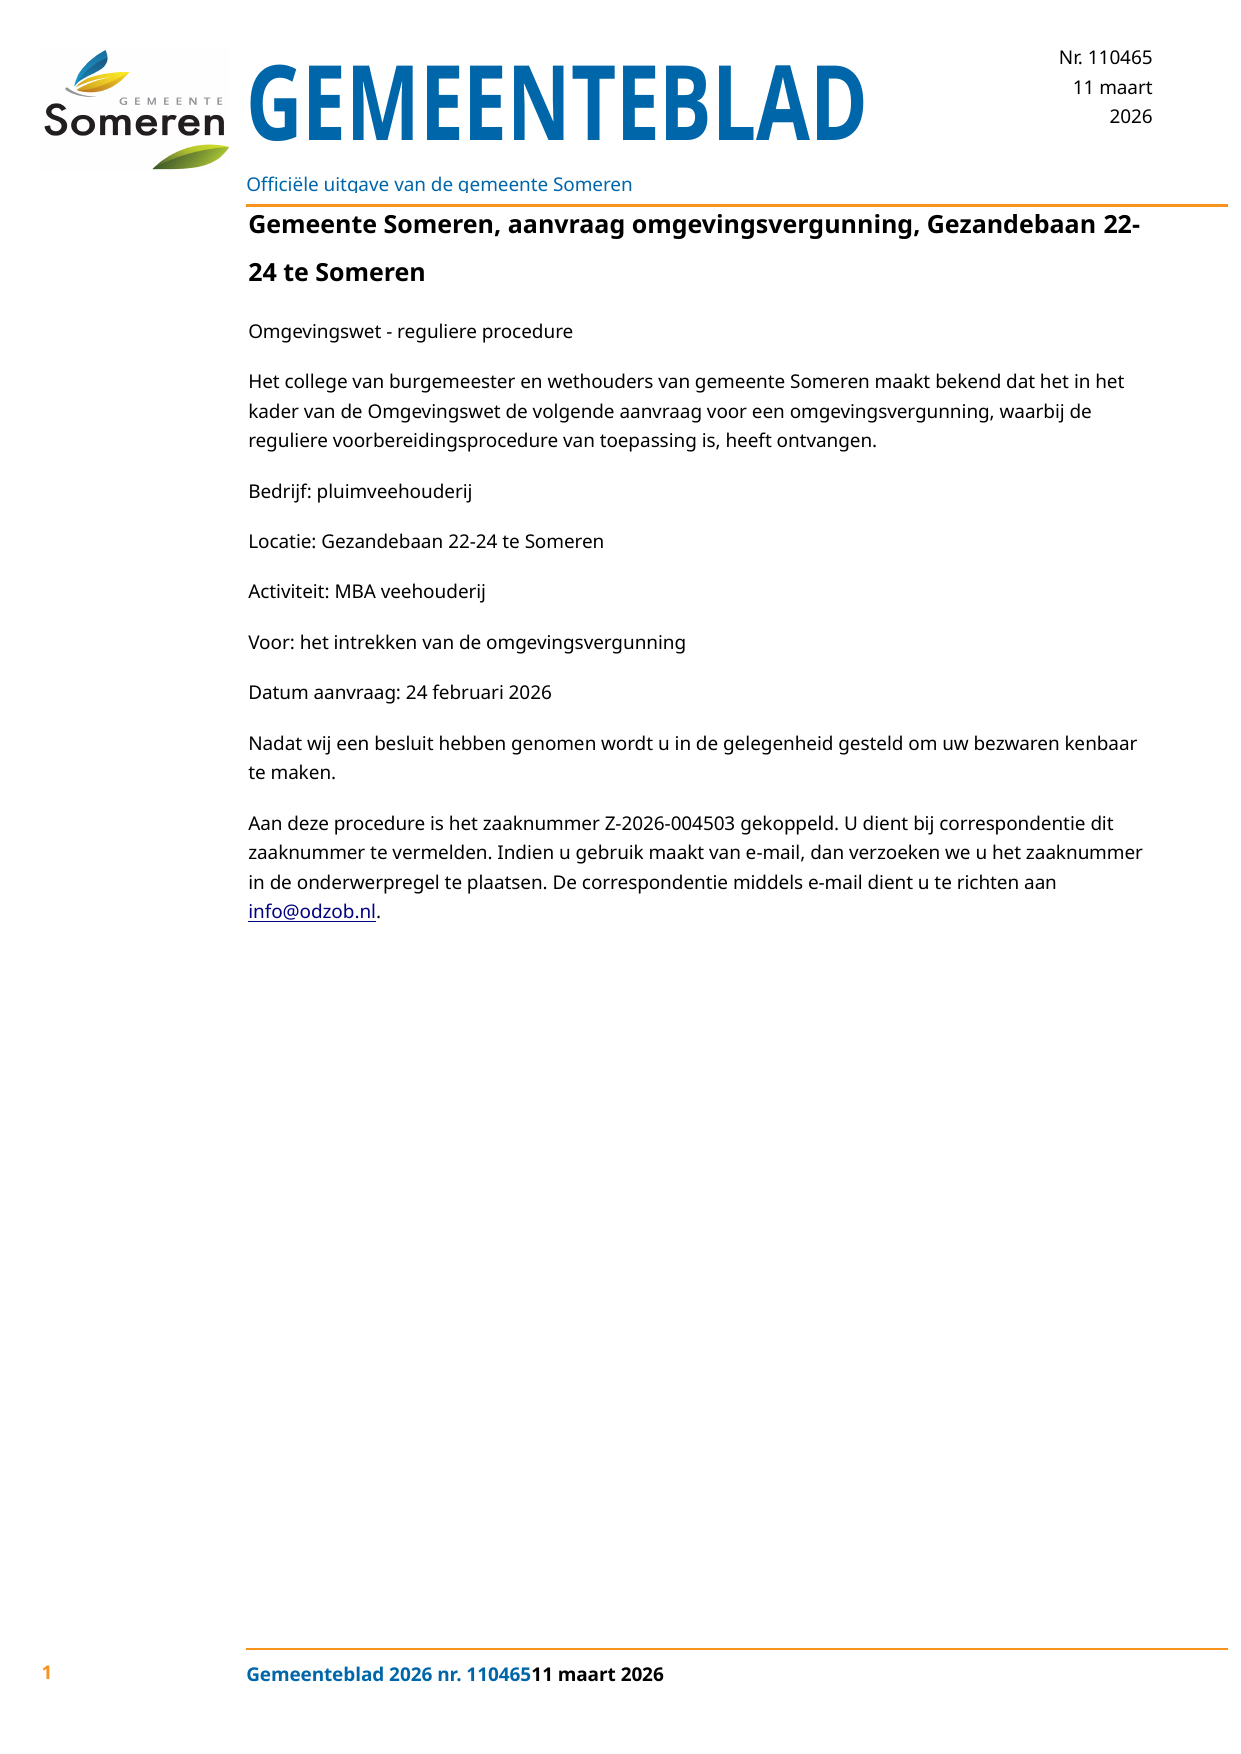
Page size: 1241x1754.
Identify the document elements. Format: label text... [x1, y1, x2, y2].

text Activiteit: MBA veehouderij [248, 579, 1152, 604]
text Aan deze procedure is het zaaknummer Z-2026-004503 gekoppeld. U dient bij correspondentie dit zaaknummer te vermelden. Indien u gebruik maakt van e-mail, dan verzoeken we u het zaaknummer in de onderwerpregel te plaatsen. De correspondentie middels e-mail dient u te richten aan info@odzob.nl. [248, 810, 1152, 924]
text Datum aanvraag: 24 februari 2026​ [248, 679, 1152, 705]
text Gemeente Someren, aanvraag omgevingsvergunning, Gezandebaan 22-24​ te Someren [248, 207, 1152, 288]
text Bedrijf: pluimveehouderij [248, 478, 1152, 504]
text Voor: het intrekken van de omgevingsvergunning [248, 629, 1152, 655]
text Het college van burgemeester en wethouders van gemeente Someren maakt bekend dat het in het kader van de Omgevingswet de volgende aanvraag voor een omgevingsvergunning, waarbij de reguliere voorbereidingsprocedure van toepassing is, heeft ontvangen. [248, 368, 1152, 453]
text Nadat wij een besluit hebben genomen wordt u in de gelegenheid gesteld om uw bezwaren kenbaar te maken. [248, 730, 1152, 785]
text Omgevingswet - reguliere procedure [248, 318, 1152, 344]
text Locatie: Gezandebaan 22-24​ te Someren [248, 528, 1152, 554]
picture [41, 47, 231, 172]
